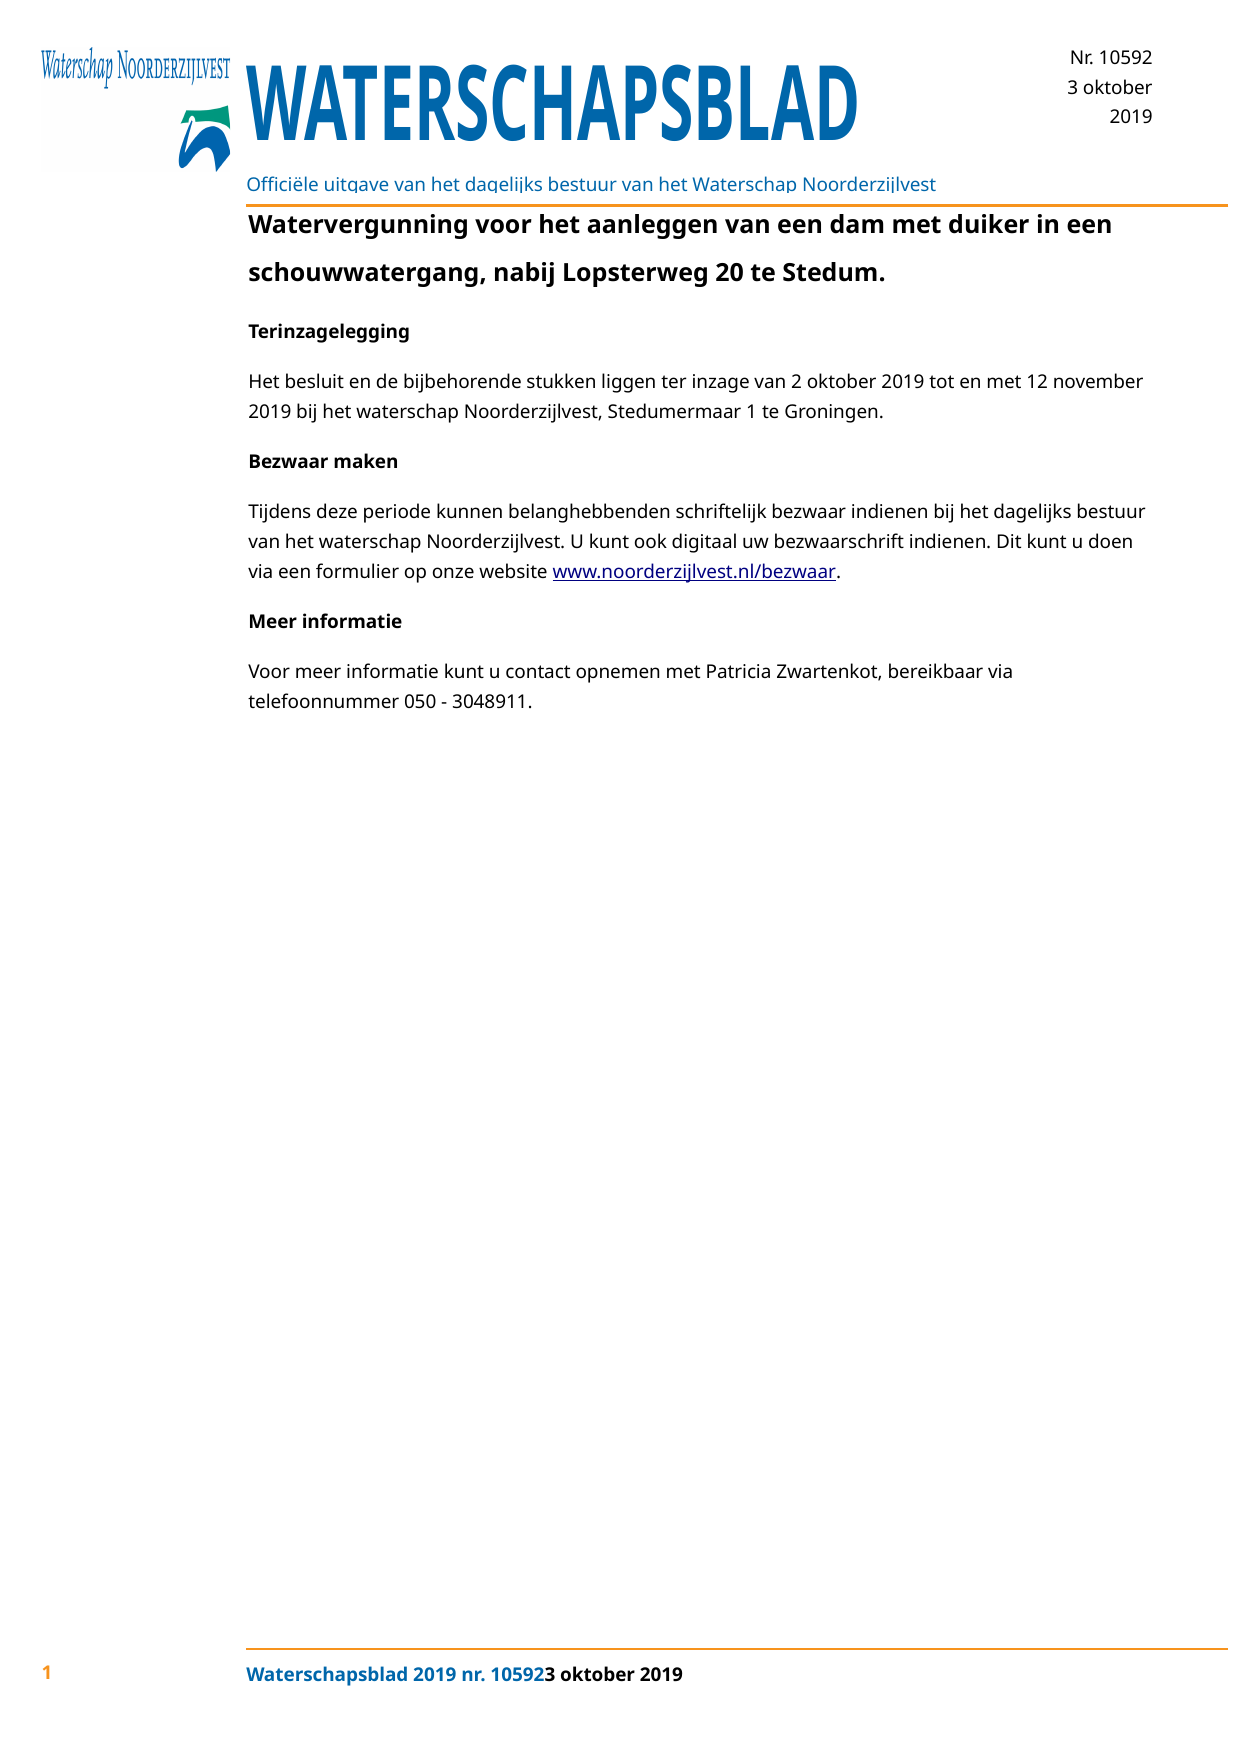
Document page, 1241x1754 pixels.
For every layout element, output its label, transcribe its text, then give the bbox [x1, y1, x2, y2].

text Voor meer informatie kunt u contact opnemen met Patricia Zwartenkot, bereikbaar via telefoonnummer 050 - 3048911. [248, 659, 1152, 714]
picture [41, 47, 231, 172]
text Tijdens deze periode kunnen belanghebbenden schriftelijk bezwaar indienen bij het dagelijks bestuur van het waterschap Noorderzijlvest. U kunt ook digitaal uw bezwaarschrift indienen. Dit kunt u doen via een formulier op onze website www.noorderzijlvest.nl/bezwaar. [248, 499, 1152, 584]
text Terinzagelegging [248, 318, 1152, 344]
text Watervergunning voor het aanleggen van een dam met duiker in een schouwwatergang, nabij Lopsterweg 20 te Stedum. [248, 207, 1152, 288]
text Bezwaar maken [248, 448, 1152, 474]
text Meer informatie [248, 608, 1152, 634]
text Het besluit en de bijbehorende stukken liggen ter inzage van 2 oktober 2019 tot en met 12 november 2019 bij het waterschap Noorderzijlvest, Stedumermaar 1 te Groningen. [248, 368, 1152, 424]
